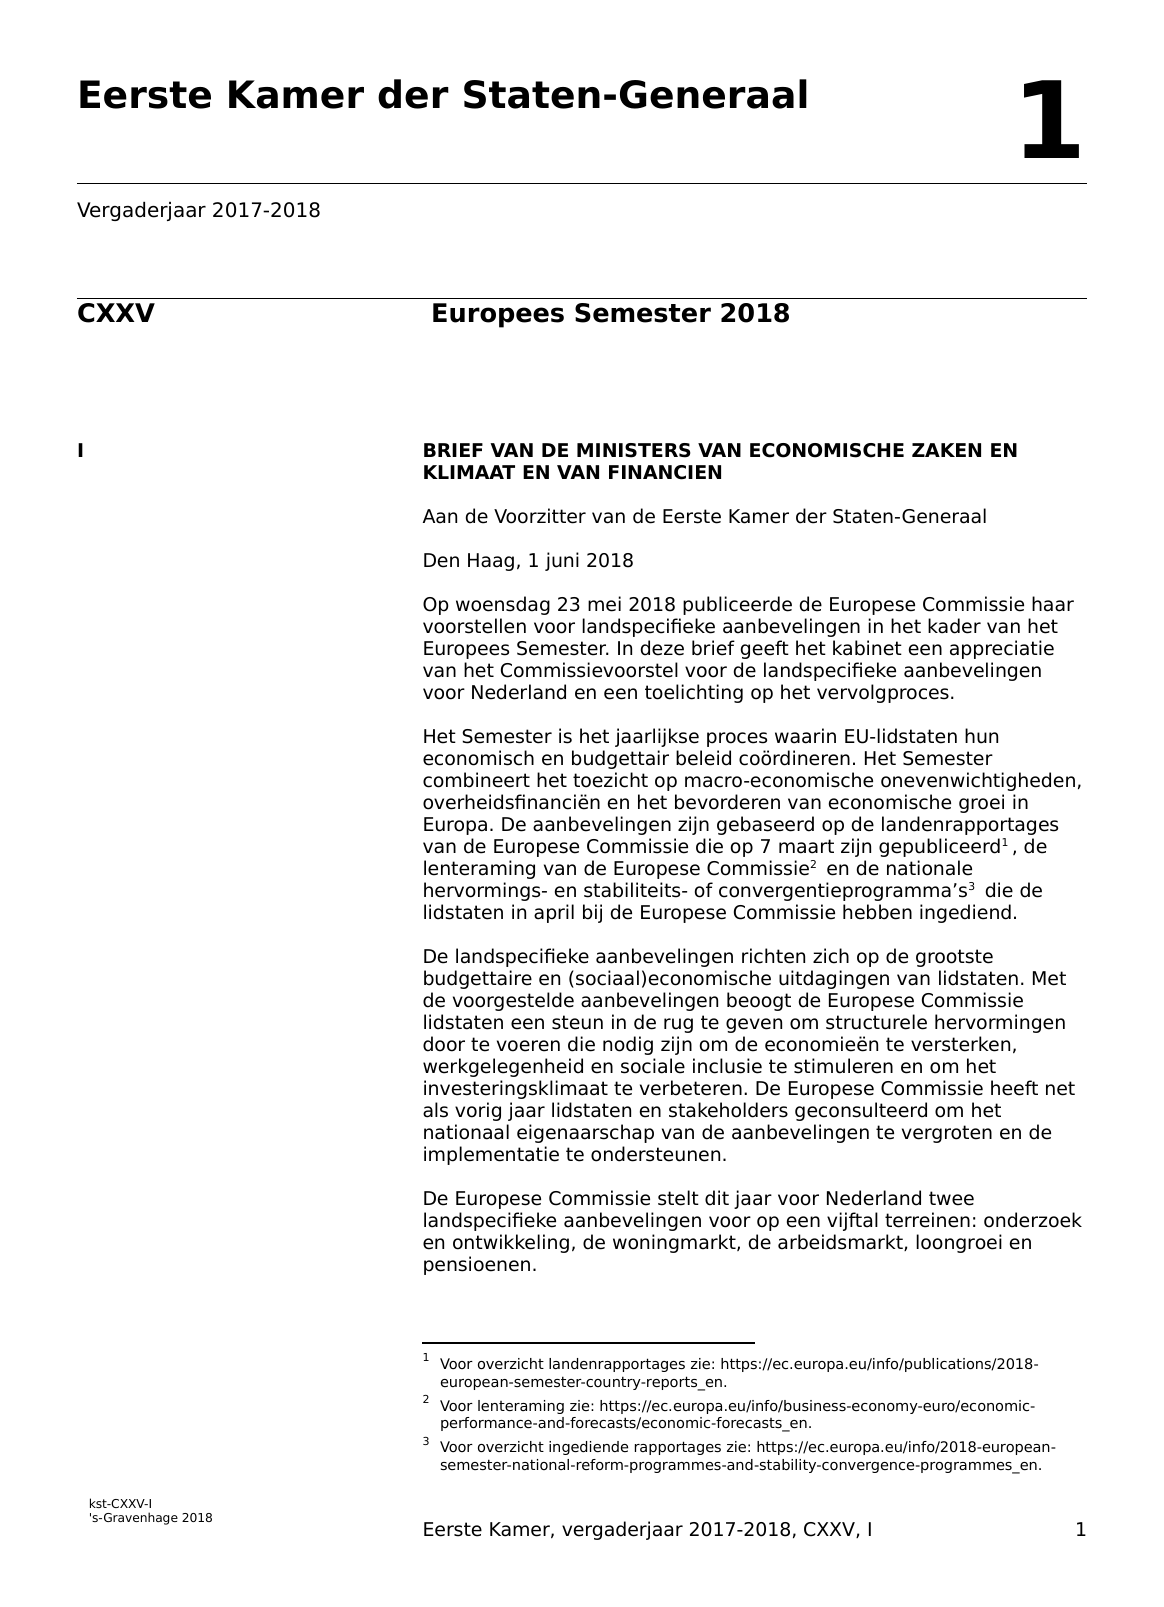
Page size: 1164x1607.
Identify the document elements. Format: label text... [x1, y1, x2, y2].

text Aan de Voorzitter van de Eerste Kamer der Staten-Generaal [422, 506, 1087, 528]
table_cell Vergaderjaar 2017-2018 [77, 184, 1087, 298]
text De landspecifieke aanbevelingen richten zich op de grootste budgettaire en (sociaal)economische uitdagingen van lidstaten. Met de voorgestelde aanbevelingen beoogt de Europese Commissie lidstaten een steun in de rug te geven om structurele hervormingen door te voeren die nodig zijn om de economieën te versterken, werkgelegenheid en sociale inclusie te stimuleren en om het investeringsklimaat te verbeteren. De Europese Commissie heeft net als vorig jaar lidstaten en stakeholders geconsulteerd om het nationaal eigenaarschap van de aanbevelingen te vergroten en de implementatie te ondersteunen. [422, 946, 1087, 1166]
text Het Semester is het jaarlijkse proces waarin EU-lidstaten hun economisch en budgettair beleid coördineren. Het Semester combineert het toezicht op macro-economische onevenwichtigheden, overheidsfinanciën en het bevorderen van economische groei in Europa. De aanbevelingen zijn gebaseerd op de landenrapportages van de Europese Commissie die op 7 maart zijn gepubliceerd, de lenteraming van de Europese Commissie en de nationale hervormings- en stabiliteits- of convergentieprogramma’s die de lidstaten in april bij de Europese Commissie hebben ingediend. [422, 726, 1087, 924]
table_header Eerste Kamer der Staten-Generaal [77, 59, 886, 183]
text Den Haag, 1 juni 2018 [422, 550, 1087, 572]
text Voor overzicht ingediende rapportages zie: https://ec.europa.eu/info/2018-european-semester-national-reform-programmes-and-stability-convergence-programmes_en. [422, 1435, 1087, 1474]
subtitle I BRIEF VAN DE MINISTERS VAN ECONOMISCHE ZAKEN EN KLIMAAT EN VAN FINANCIEN [77, 440, 1087, 484]
table_header 1 [886, 59, 1087, 183]
text De Europese Commissie stelt dit jaar voor Nederland twee landspecifieke aanbevelingen voor op een vijftal terreinen: onderzoek en ontwikkeling, de woningmarkt, de arbeidsmarkt, loongroei en pensioenen. [422, 1188, 1087, 1276]
subtitle CXXV Europees Semester 2018 [77, 299, 1087, 329]
text Voor lenteraming zie: https://ec.europa.eu/info/business-economy-euro/economic-performance-and-forecasts/economic-forecasts_en. [422, 1393, 1087, 1432]
text 's-Gravenhage 2018 [88, 1511, 323, 1525]
text kst-CXXV-I [88, 1497, 323, 1511]
text Voor overzicht landenrapportages zie: https://ec.europa.eu/info/publications/2018-european-semester-country-reports_en. [422, 1352, 1087, 1391]
text Op woensdag 23 mei 2018 publiceerde de Europese Commissie haar voorstellen voor landspecifieke aanbevelingen in het kader van het Europees Semester. In deze brief geeft het kabinet een appreciatie van het Commissievoorstel voor de landspecifieke aanbevelingen voor Nederland en een toelichting op het vervolgproces. [422, 594, 1087, 704]
